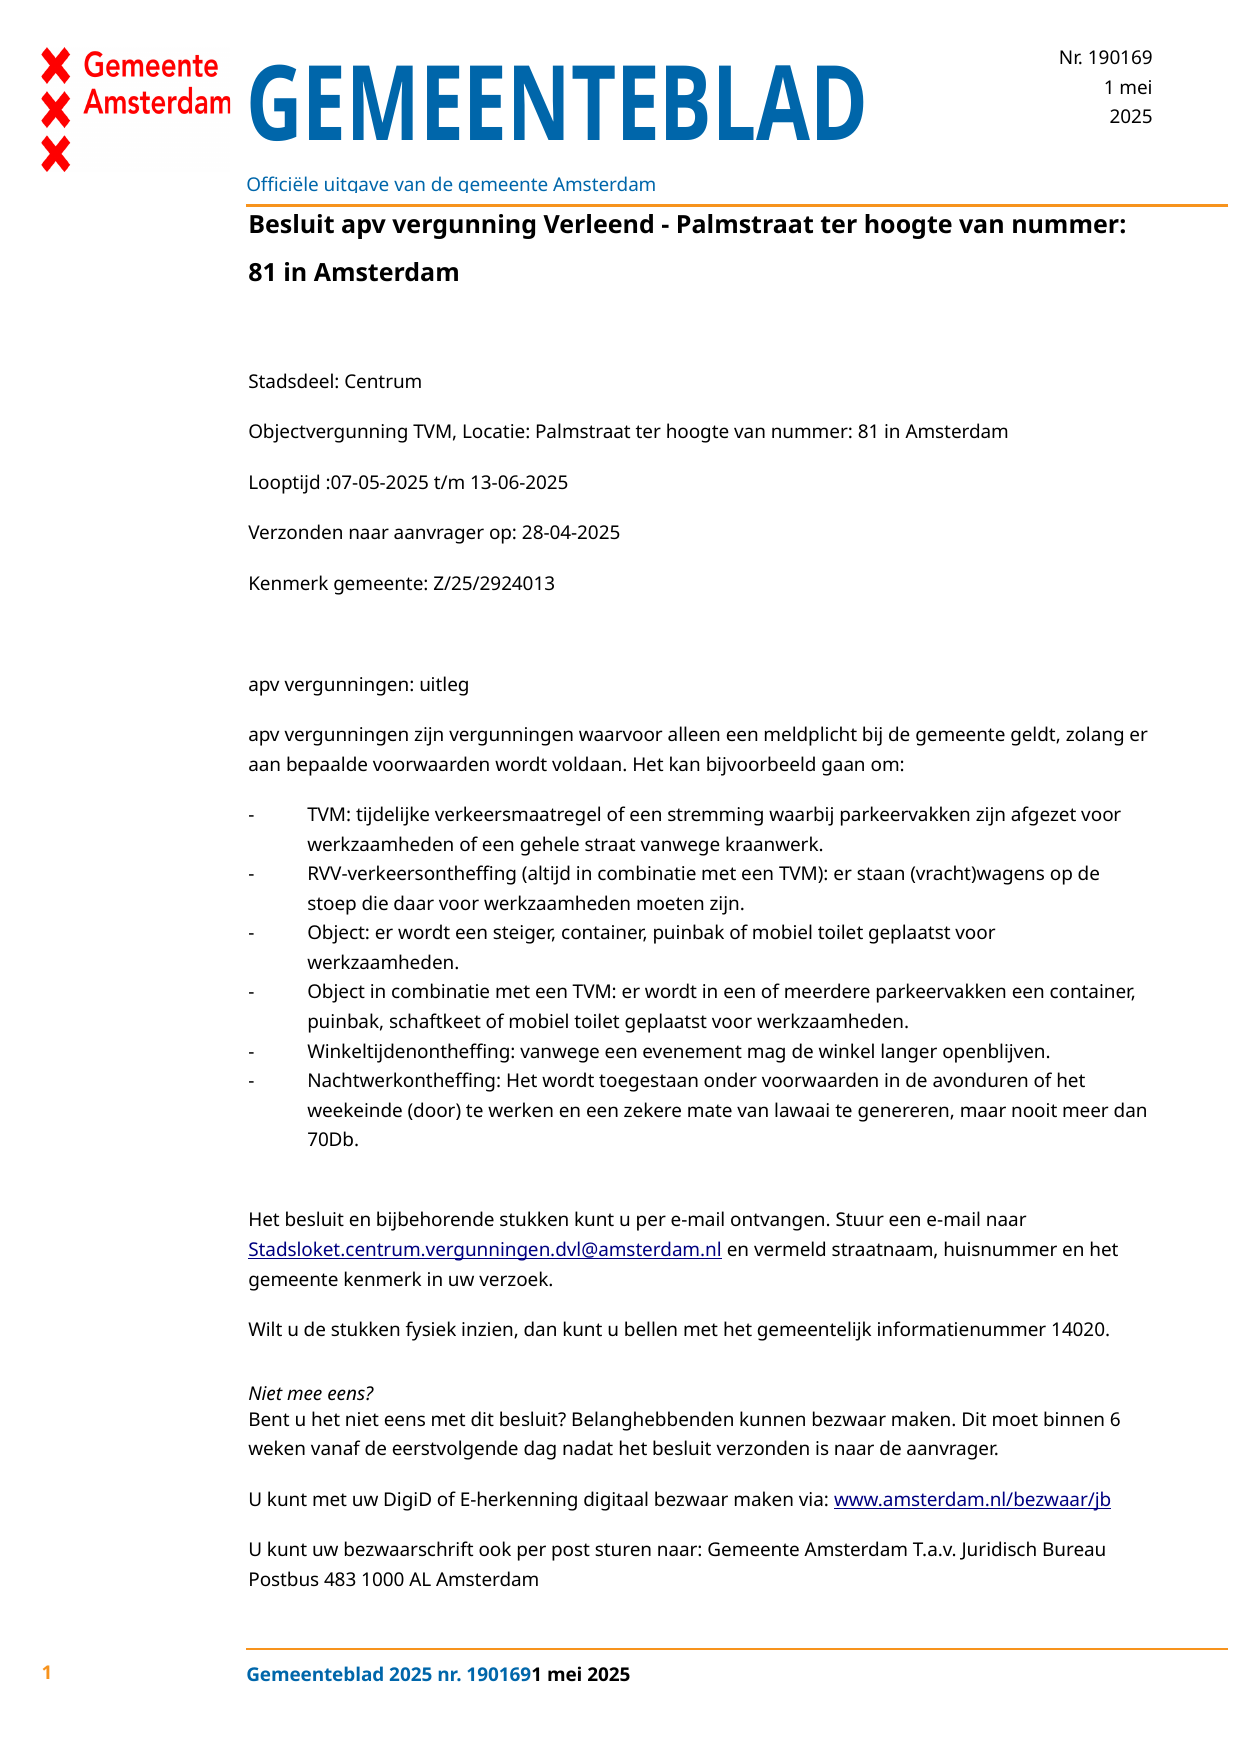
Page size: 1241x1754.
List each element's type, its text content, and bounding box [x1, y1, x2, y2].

text Looptijd :07-05-2025 t/m 13-06-2025 [248, 469, 1152, 495]
text Objectvergunning TVM, Locatie: Palmstraat ter hoogte van nummer: 81 in Amsterdam [248, 419, 1152, 444]
text apv vergunningen: uitleg [248, 671, 1152, 697]
text Bent u het niet eens met dit besluit? Belanghebbenden kunnen bezwaar maken. Dit moet binnen 6 weken vanaf de eerstvolgende dag nadat het besluit verzonden is naar de aanvrager. [248, 1406, 1152, 1461]
list TVM: tijdelijke verkeersmaatregel of een stremming waarbij parkeervakken zijn afgezet voor werkzaamheden of een gehele straat vanwege kraanwerk. [248, 801, 1152, 857]
list RVV-verkeersontheffing (altijd in combinatie met een TVM): er staan (vracht)wagens op de stoep die daar voor werkzaamheden moeten zijn. [248, 860, 1152, 916]
text Het besluit en bijbehorende stukken kunt u per e-mail ontvangen. Stuur een e-mail naar Stadsloket.centrum.vergunningen.dvl@amsterdam.nl en vermeld straatnaam, huisnummer en het gemeente kenmerk in uw verzoek. [248, 1207, 1152, 1292]
text Stadsdeel: Centrum [248, 368, 1152, 394]
text Besluit apv vergunning Verleend - Palmstraat ter hoogte van nummer: 81 in Amsterdam [248, 207, 1152, 288]
text Niet mee eens? [248, 1380, 1152, 1406]
text Verzonden naar aanvrager op: 28-04-2025 [248, 519, 1152, 545]
list Winkeltijdenontheffing: vanwege een evenement mag de winkel langer openblijven. [248, 1038, 1152, 1064]
picture [41, 47, 231, 172]
text U kunt met uw DigiD of E-herkenning digitaal bezwaar maken via: www.amsterdam.nl/bezwaar/jb [248, 1486, 1152, 1512]
text apv vergunningen zijn vergunningen waarvoor alleen een meldplicht bij de gemeente geldt, zolang er aan bepaalde voorwaarden wordt voldaan. Het kan bijvoorbeeld gaan om: [248, 721, 1152, 777]
list Object: er wordt een steiger, container, puinbak of mobiel toilet geplaatst voor werkzaamheden. [248, 919, 1152, 975]
list Nachtwerkontheffing: Het wordt toegestaan onder voorwaarden in de avonduren of het weekeinde (door) te werken en een zekere mate van lawaai te genereren, maar nooit meer dan 70Db. [248, 1067, 1152, 1152]
list Object in combinatie met een TVM: er wordt in een of meerdere parkeervakken een container, puinbak, schaftkeet of mobiel toilet geplaatst voor werkzaamheden. [248, 979, 1152, 1034]
text U kunt uw bezwaarschrift ook per post sturen naar: Gemeente Amsterdam T.a.v. Juridisch Bureau Postbus 483 1000 AL Amsterdam [248, 1536, 1152, 1592]
text Kenmerk gemeente: Z/25/2924013 [248, 570, 1152, 596]
text Wilt u de stukken fysiek inzien, dan kunt u bellen met het gemeentelijk informatienummer 14020. [248, 1316, 1152, 1342]
